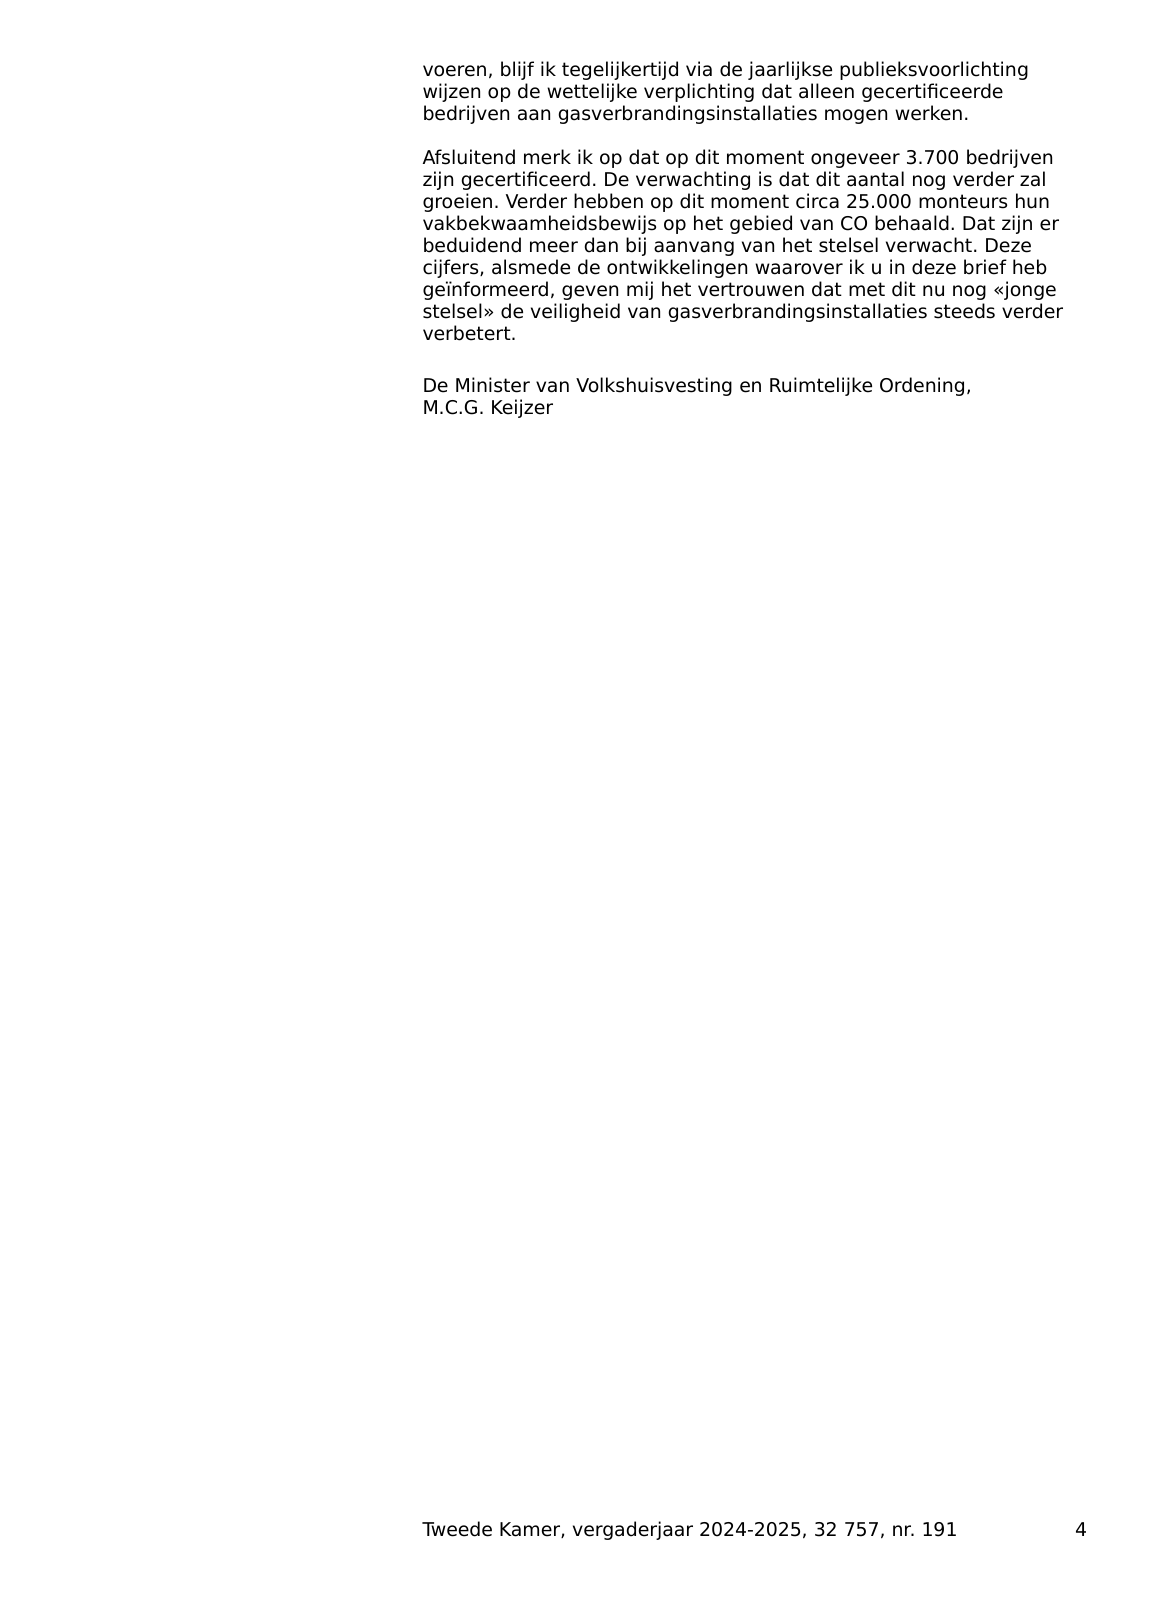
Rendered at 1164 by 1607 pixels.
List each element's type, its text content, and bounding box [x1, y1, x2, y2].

text Afsluitend merk ik op dat op dit moment ongeveer 3.700 bedrijven zijn gecertificeerd. De verwachting is dat dit aantal nog verder zal groeien. Verder hebben op dit moment circa 25.000 monteurs hun vakbekwaamheidsbewijs op het gebied van CO behaald. Dat zijn er beduidend meer dan bij aanvang van het stelsel verwacht. Deze cijfers, alsmede de ontwikkelingen waarover ik u in deze brief heb geïnformeerd, geven mij het vertrouwen dat met dit nu nog «jonge stelsel» de veiligheid van gasverbrandingsinstallaties steeds verder verbetert. [422, 147, 1087, 345]
text De Minister van Volkshuisvesting en Ruimtelijke Ordening, M.C.G. Keijzer [422, 375, 1087, 419]
text voeren, blijf ik tegelijkertijd via de jaarlijkse publieksvoorlichting wijzen op de wettelijke verplichting dat alleen gecertificeerde bedrijven aan gasverbrandingsinstallaties mogen werken. [422, 59, 1087, 125]
